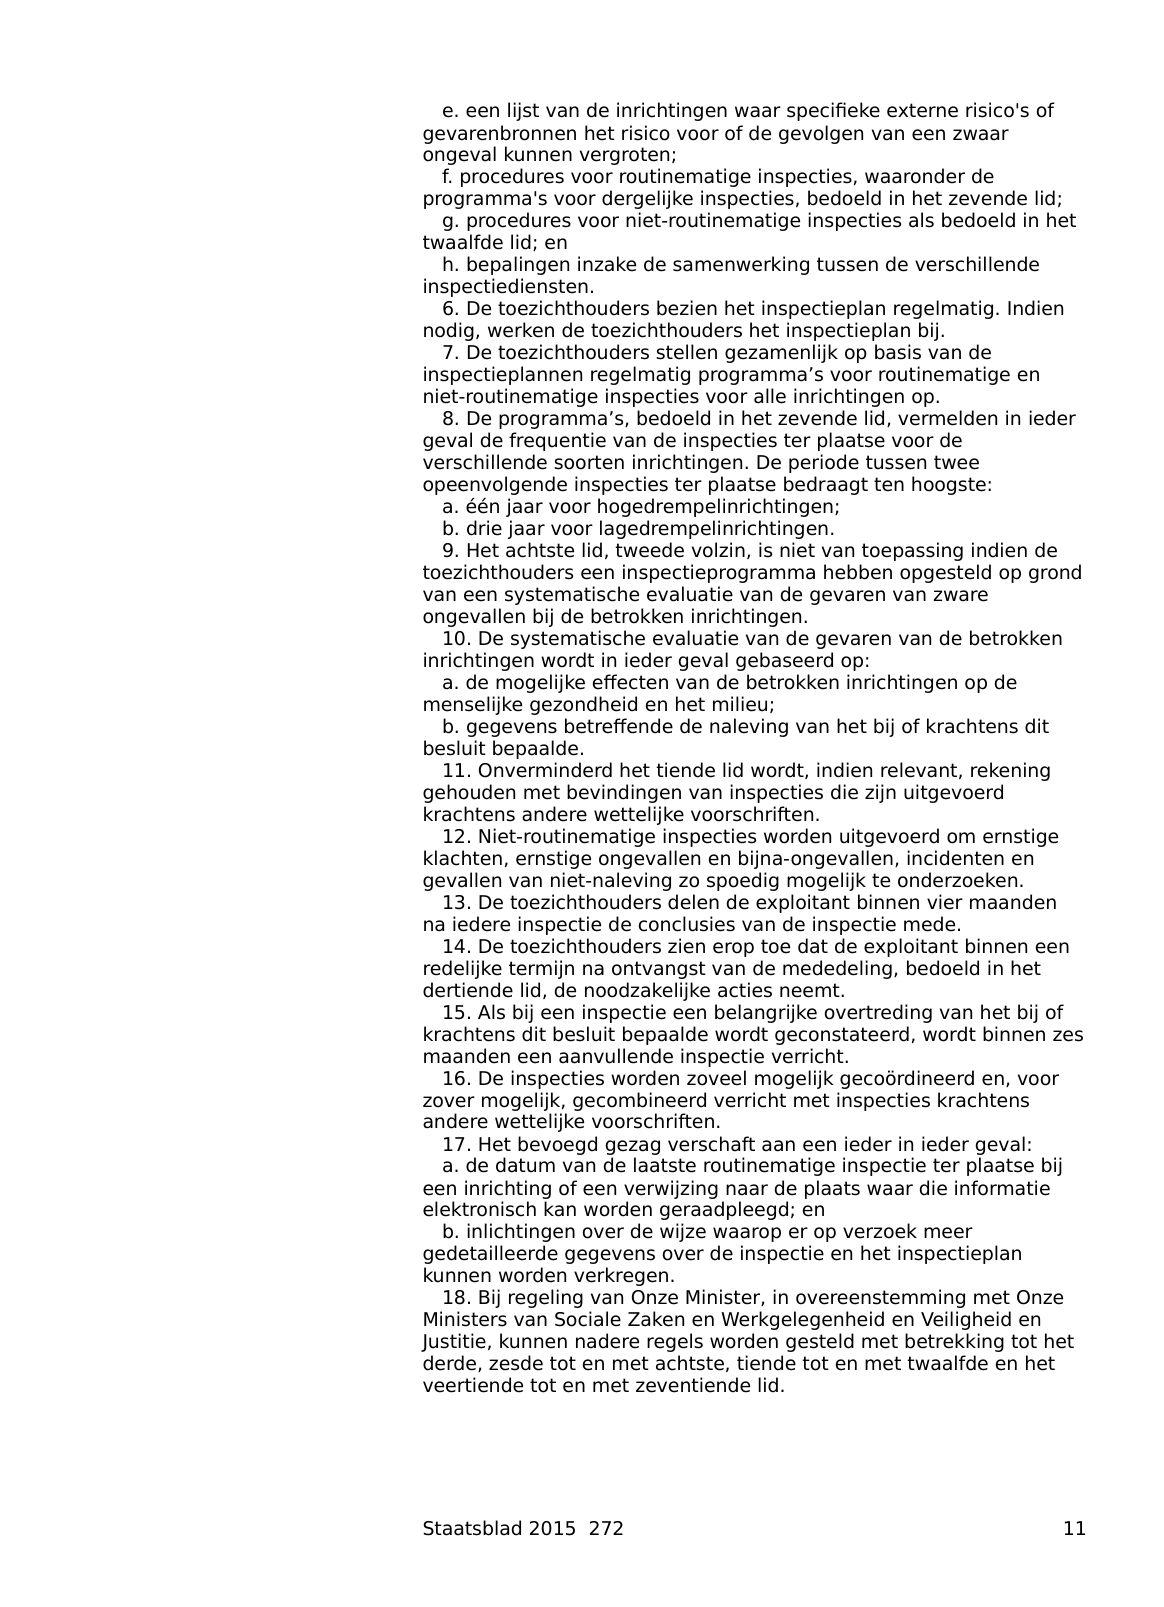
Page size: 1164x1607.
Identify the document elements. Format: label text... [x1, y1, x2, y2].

text b. inlichtingen over de wijze waarop er op verzoek meer gedetailleerde gegevens over de inspectie en het inspectieplan kunnen worden verkregen. [422, 1221, 1087, 1287]
text 9. Het achtste lid, tweede volzin, is niet van toepassing indien de toezichthouders een inspectieprogramma hebben opgesteld op grond van een systematische evaluatie van de gevaren van zware ongevallen bij de betrokken inrichtingen. [422, 540, 1087, 628]
text 11. Onverminderd het tiende lid wordt, indien relevant, rekening gehouden met bevindingen van inspecties die zijn uitgevoerd krachtens andere wettelijke voorschriften. [422, 760, 1087, 826]
text 15. Als bij een inspectie een belangrijke overtreding van het bij of krachtens dit besluit bepaalde wordt geconstateerd, wordt binnen zes maanden een aanvullende inspectie verricht. [422, 1002, 1087, 1067]
text 7. De toezichthouders stellen gezamenlijk op basis van de inspectieplannen regelmatig programma’s voor routinematige en niet-routinematige inspecties voor alle inrichtingen op. [422, 342, 1087, 408]
text a. de datum van de laatste routinematige inspectie ter plaatse bij een inrichting of een verwijzing naar de plaats waar die informatie elektronisch kan worden geraadpleegd; en [422, 1155, 1087, 1221]
text b. gegevens betreffende de naleving van het bij of krachtens dit besluit bepaalde. [422, 716, 1087, 760]
text 10. De systematische evaluatie van de gevaren van de betrokken inrichtingen wordt in ieder geval gebaseerd op: [422, 628, 1087, 672]
text g. procedures voor niet-routinematige inspecties als bedoeld in het twaalfde lid; en [422, 210, 1087, 254]
text e. een lijst van de inrichtingen waar specifieke externe risico's of gevarenbronnen het risico voor of de gevolgen van een zwaar ongeval kunnen vergroten; [422, 100, 1087, 166]
text f. procedures voor routinematige inspecties, waaronder de programma's voor dergelijke inspecties, bedoeld in het zevende lid; [422, 166, 1087, 210]
text 6. De toezichthouders bezien het inspectieplan regelmatig. Indien nodig, werken de toezichthouders het inspectieplan bij. [422, 298, 1087, 342]
text 17. Het bevoegd gezag verschaft aan een ieder in ieder geval: [422, 1133, 1087, 1155]
text 16. De inspecties worden zoveel mogelijk gecoördineerd en, voor zover mogelijk, gecombineerd verricht met inspecties krachtens andere wettelijke voorschriften. [422, 1067, 1087, 1133]
text 14. De toezichthouders zien erop toe dat de exploitant binnen een redelijke termijn na ontvangst van de mededeling, bedoeld in het dertiende lid, de noodzakelijke acties neemt. [422, 936, 1087, 1002]
text 13. De toezichthouders delen de exploitant binnen vier maanden na iedere inspectie de conclusies van de inspectie mede. [422, 892, 1087, 936]
text h. bepalingen inzake de samenwerking tussen de verschillende inspectiediensten. [422, 254, 1087, 298]
text b. drie jaar voor lagedrempelinrichtingen. [422, 518, 1087, 540]
text 18. Bij regeling van Onze Minister, in overeenstemming met Onze Ministers van Sociale Zaken en Werkgelegenheid en Veiligheid en Justitie, kunnen nadere regels worden gesteld met betrekking tot het derde, zesde tot en met achtste, tiende tot en met twaalfde en het veertiende tot en met zeventiende lid. [422, 1287, 1087, 1397]
text 12. Niet-routinematige inspecties worden uitgevoerd om ernstige klachten, ernstige ongevallen en bijna-ongevallen, incidenten en gevallen van niet-naleving zo spoedig mogelijk te onderzoeken. [422, 826, 1087, 892]
text a. één jaar voor hogedrempelinrichtingen; [422, 496, 1087, 518]
text 8. De programma’s, bedoeld in het zevende lid, vermelden in ieder geval de frequentie van de inspecties ter plaatse voor de verschillende soorten inrichtingen. De periode tussen twee opeenvolgende inspecties ter plaatse bedraagt ten hoogste: [422, 408, 1087, 496]
text a. de mogelijke effecten van de betrokken inrichtingen op de menselijke gezondheid en het milieu; [422, 672, 1087, 716]
